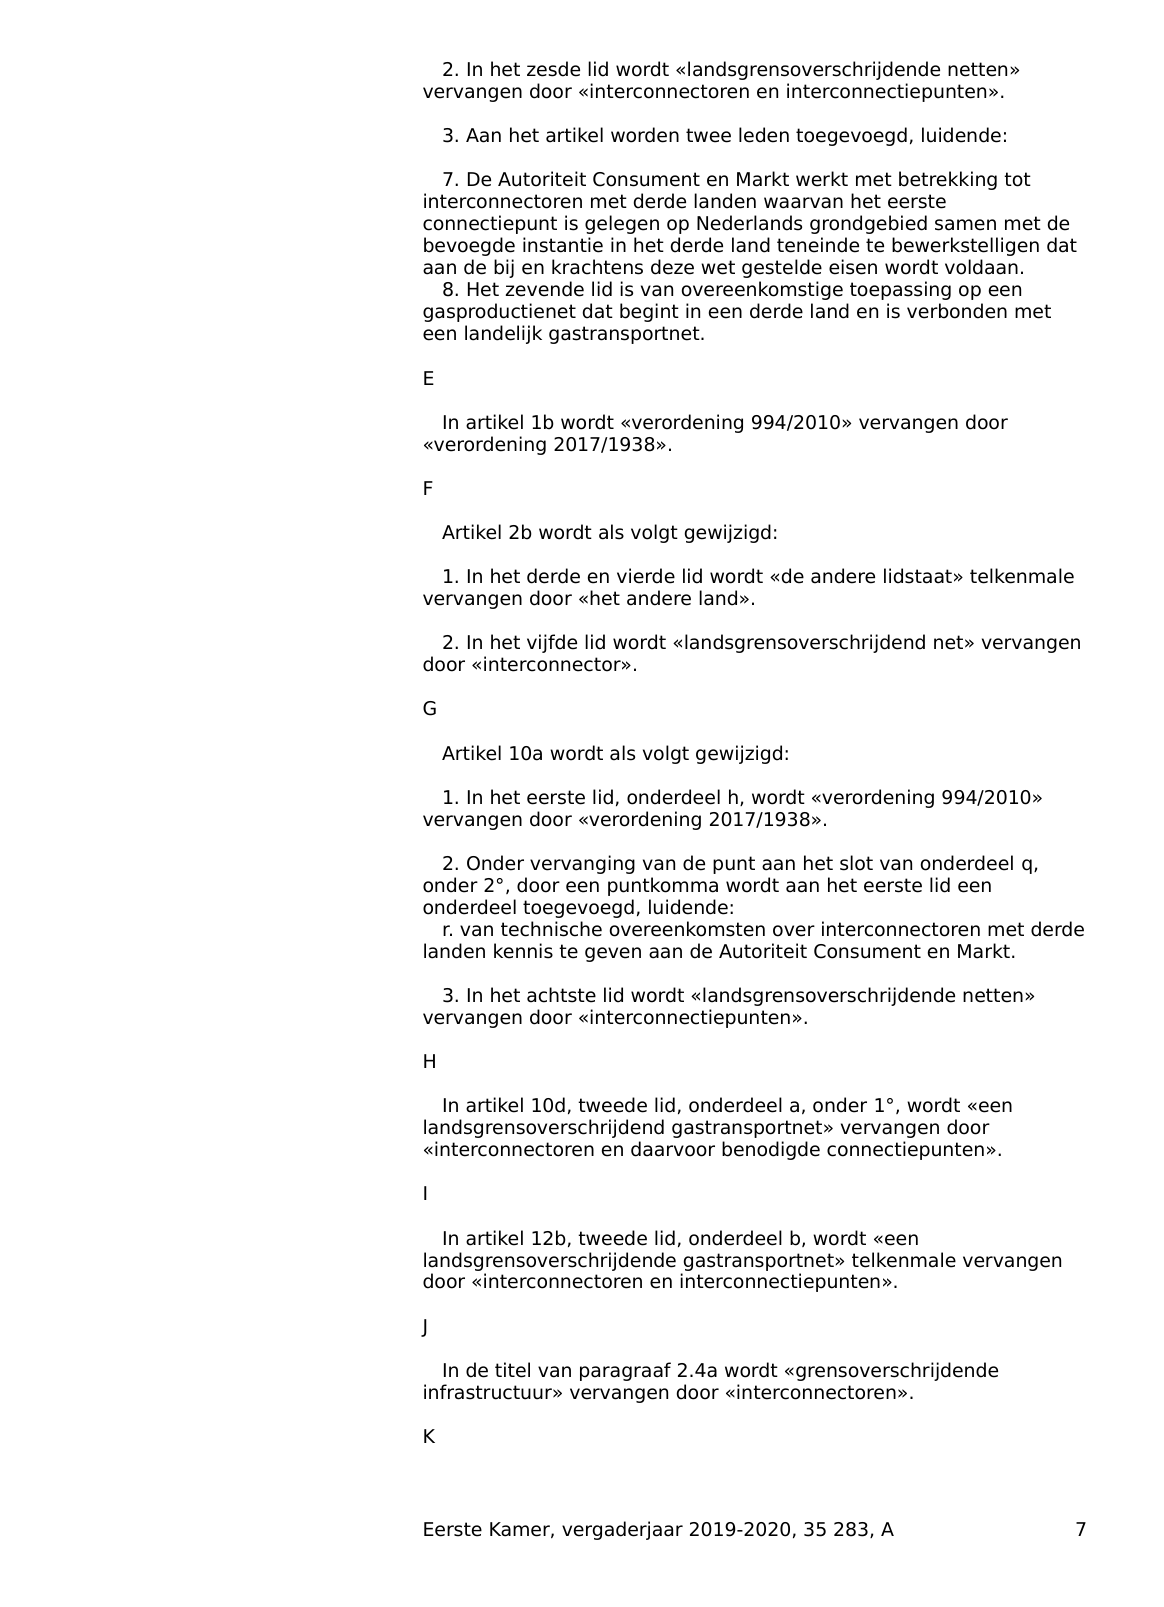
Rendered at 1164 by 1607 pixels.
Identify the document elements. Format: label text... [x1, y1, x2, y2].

text K [422, 1426, 1087, 1448]
text F [422, 478, 1087, 500]
text 3. Aan het artikel worden twee leden toegevoegd, luidende: [422, 125, 1087, 147]
text In artikel 1b wordt «verordening 994/2010» vervangen door «verordening 2017/1938». [422, 412, 1087, 456]
text 7. De Autoriteit Consument en Markt werkt met betrekking tot interconnectoren met derde landen waarvan het eerste connectiepunt is gelegen op Nederlands grondgebied samen met de bevoegde instantie in het derde land teneinde te bewerkstelligen dat aan de bij en krachtens deze wet gestelde eisen wordt voldaan. [422, 169, 1087, 279]
text G [422, 698, 1087, 720]
text Artikel 2b wordt als volgt gewijzigd: [422, 522, 1087, 544]
text r. van technische overeenkomsten over interconnectoren met derde landen kennis te geven aan de Autoriteit Consument en Markt. [422, 919, 1087, 963]
text 3. In het achtste lid wordt «landsgrensoverschrijdende netten» vervangen door «interconnectiepunten». [422, 985, 1087, 1029]
text 1. In het derde en vierde lid wordt «de andere lidstaat» telkenmale vervangen door «het andere land». [422, 566, 1087, 610]
text I [422, 1183, 1087, 1205]
text In de titel van paragraaf 2.4a wordt «grensoverschrijdende infrastructuur» vervangen door «interconnectoren». [422, 1360, 1087, 1404]
text H [422, 1051, 1087, 1073]
text E [422, 367, 1087, 389]
text 1. In het eerste lid, onderdeel h, wordt «verordening 994/2010» vervangen door «verordening 2017/1938». [422, 787, 1087, 831]
text 2. In het vijfde lid wordt «landsgrensoverschrijdend net» vervangen door «interconnector». [422, 632, 1087, 676]
text J [422, 1316, 1087, 1338]
text 2. Onder vervanging van de punt aan het slot van onderdeel q, onder 2°, door een puntkomma wordt aan het eerste lid een onderdeel toegevoegd, luidende: [422, 853, 1087, 919]
text Artikel 10a wordt als volgt gewijzigd: [422, 742, 1087, 764]
text 2. In het zesde lid wordt «landsgrensoverschrijdende netten» vervangen door «interconnectoren en interconnectiepunten». [422, 59, 1087, 103]
text In artikel 10d, tweede lid, onderdeel a, onder 1°, wordt «een landsgrensoverschrijdend gastransportnet» vervangen door «interconnectoren en daarvoor benodigde connectiepunten». [422, 1095, 1087, 1161]
text In artikel 12b, tweede lid, onderdeel b, wordt «een landsgrensoverschrijdende gastransportnet» telkenmale vervangen door «interconnectoren en interconnectiepunten». [422, 1227, 1087, 1293]
text 8. Het zevende lid is van overeenkomstige toepassing op een gasproductienet dat begint in een derde land en is verbonden met een landelijk gastransportnet. [422, 279, 1087, 345]
